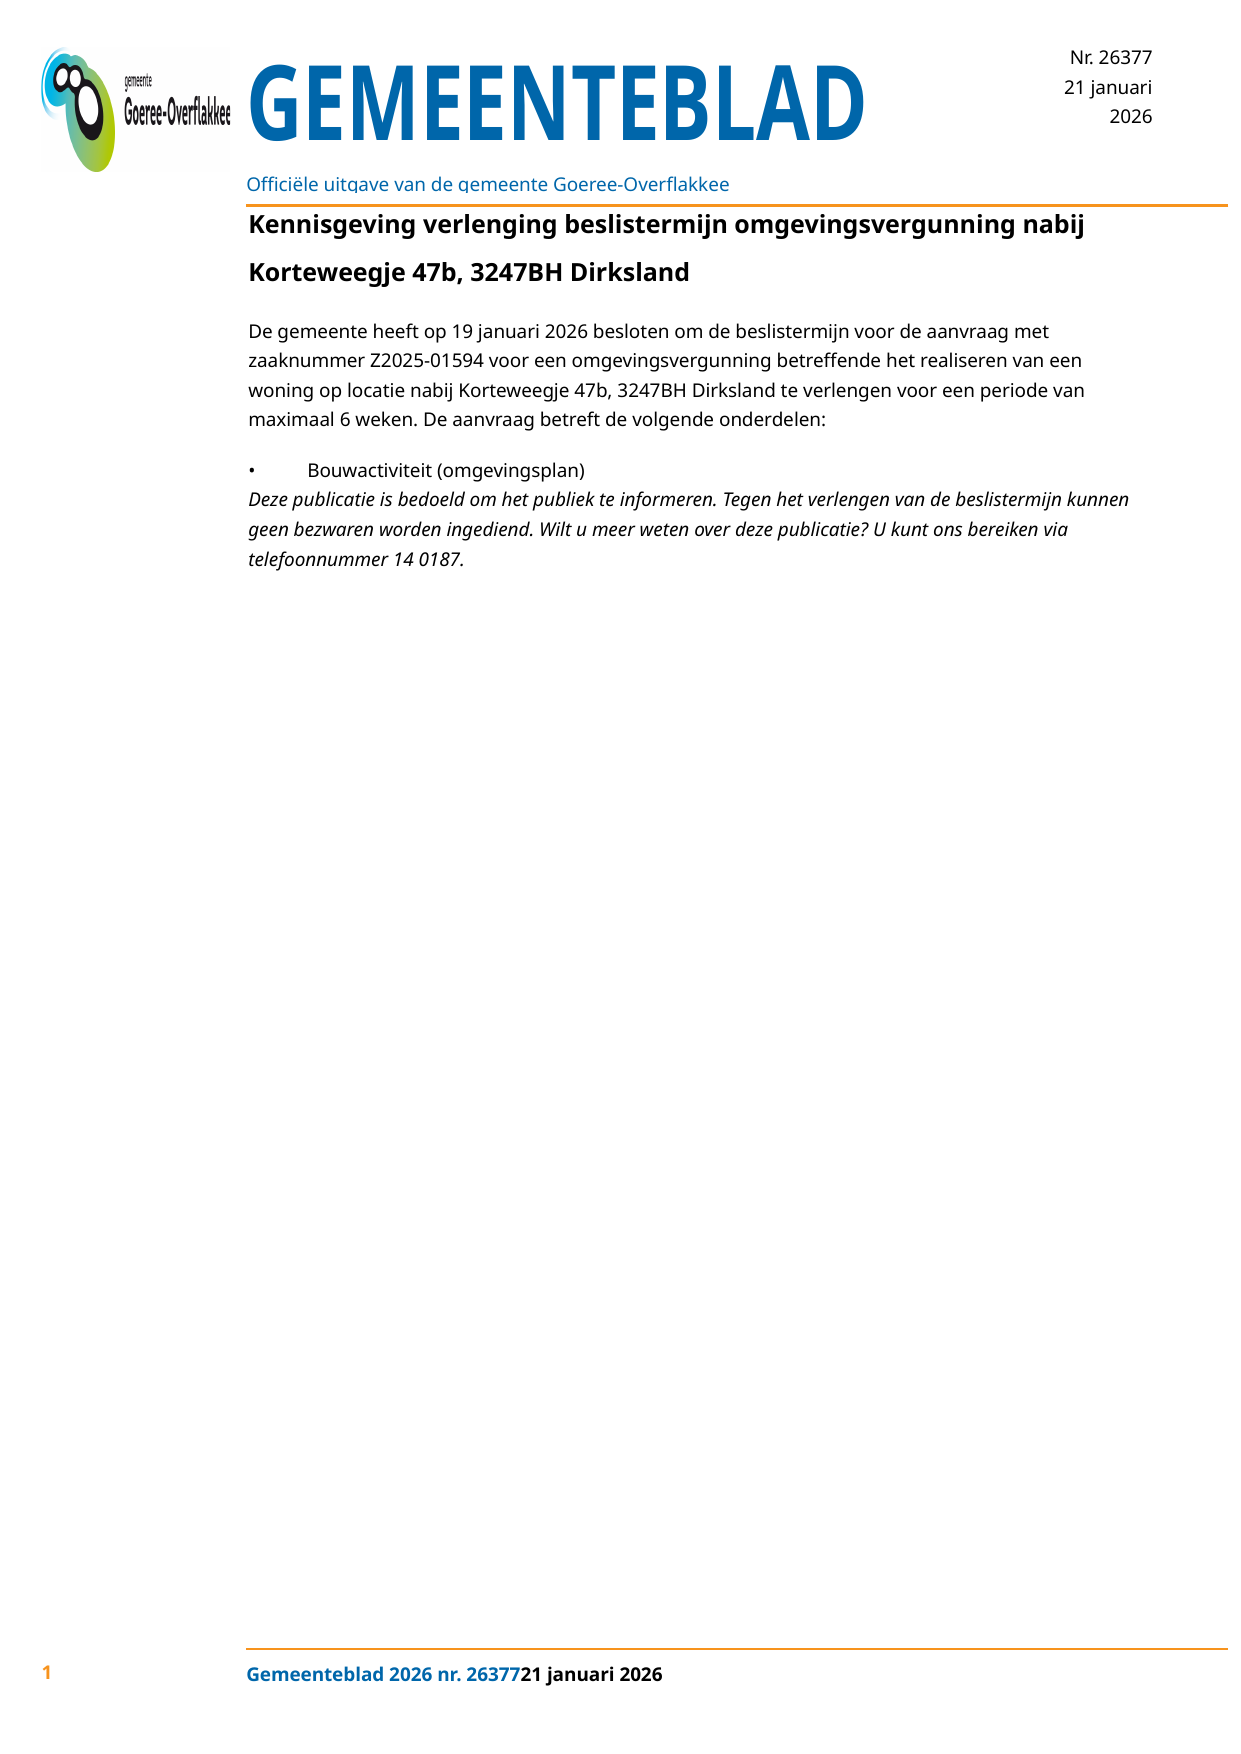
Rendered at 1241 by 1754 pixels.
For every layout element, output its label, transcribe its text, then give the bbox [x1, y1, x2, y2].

text Deze publicatie is bedoeld om het publiek te informeren. Tegen het verlengen van de beslistermijn kunnen geen bezwaren worden ingediend. Wilt u meer weten over deze publicatie? U kunt ons bereiken via telefoonnummer 14 0187. [248, 487, 1152, 572]
text De gemeente heeft op 19 januari 2026 besloten om de beslistermijn voor de aanvraag met zaaknummer Z2025-01594 voor een omgevingsvergunning betreffende het realiseren van een woning op locatie nabij Korteweegje 47b, 3247BH Dirksland te verlengen voor een periode van maximaal 6 weken. De aanvraag betreft de volgende onderdelen: [248, 318, 1152, 432]
text Kennisgeving verlenging beslistermijn omgevingsvergunning nabij Korteweegje 47b, 3247BH Dirksland [248, 207, 1152, 288]
list Bouwactiviteit (omgevingsplan) [248, 457, 1152, 483]
picture [41, 47, 231, 172]
